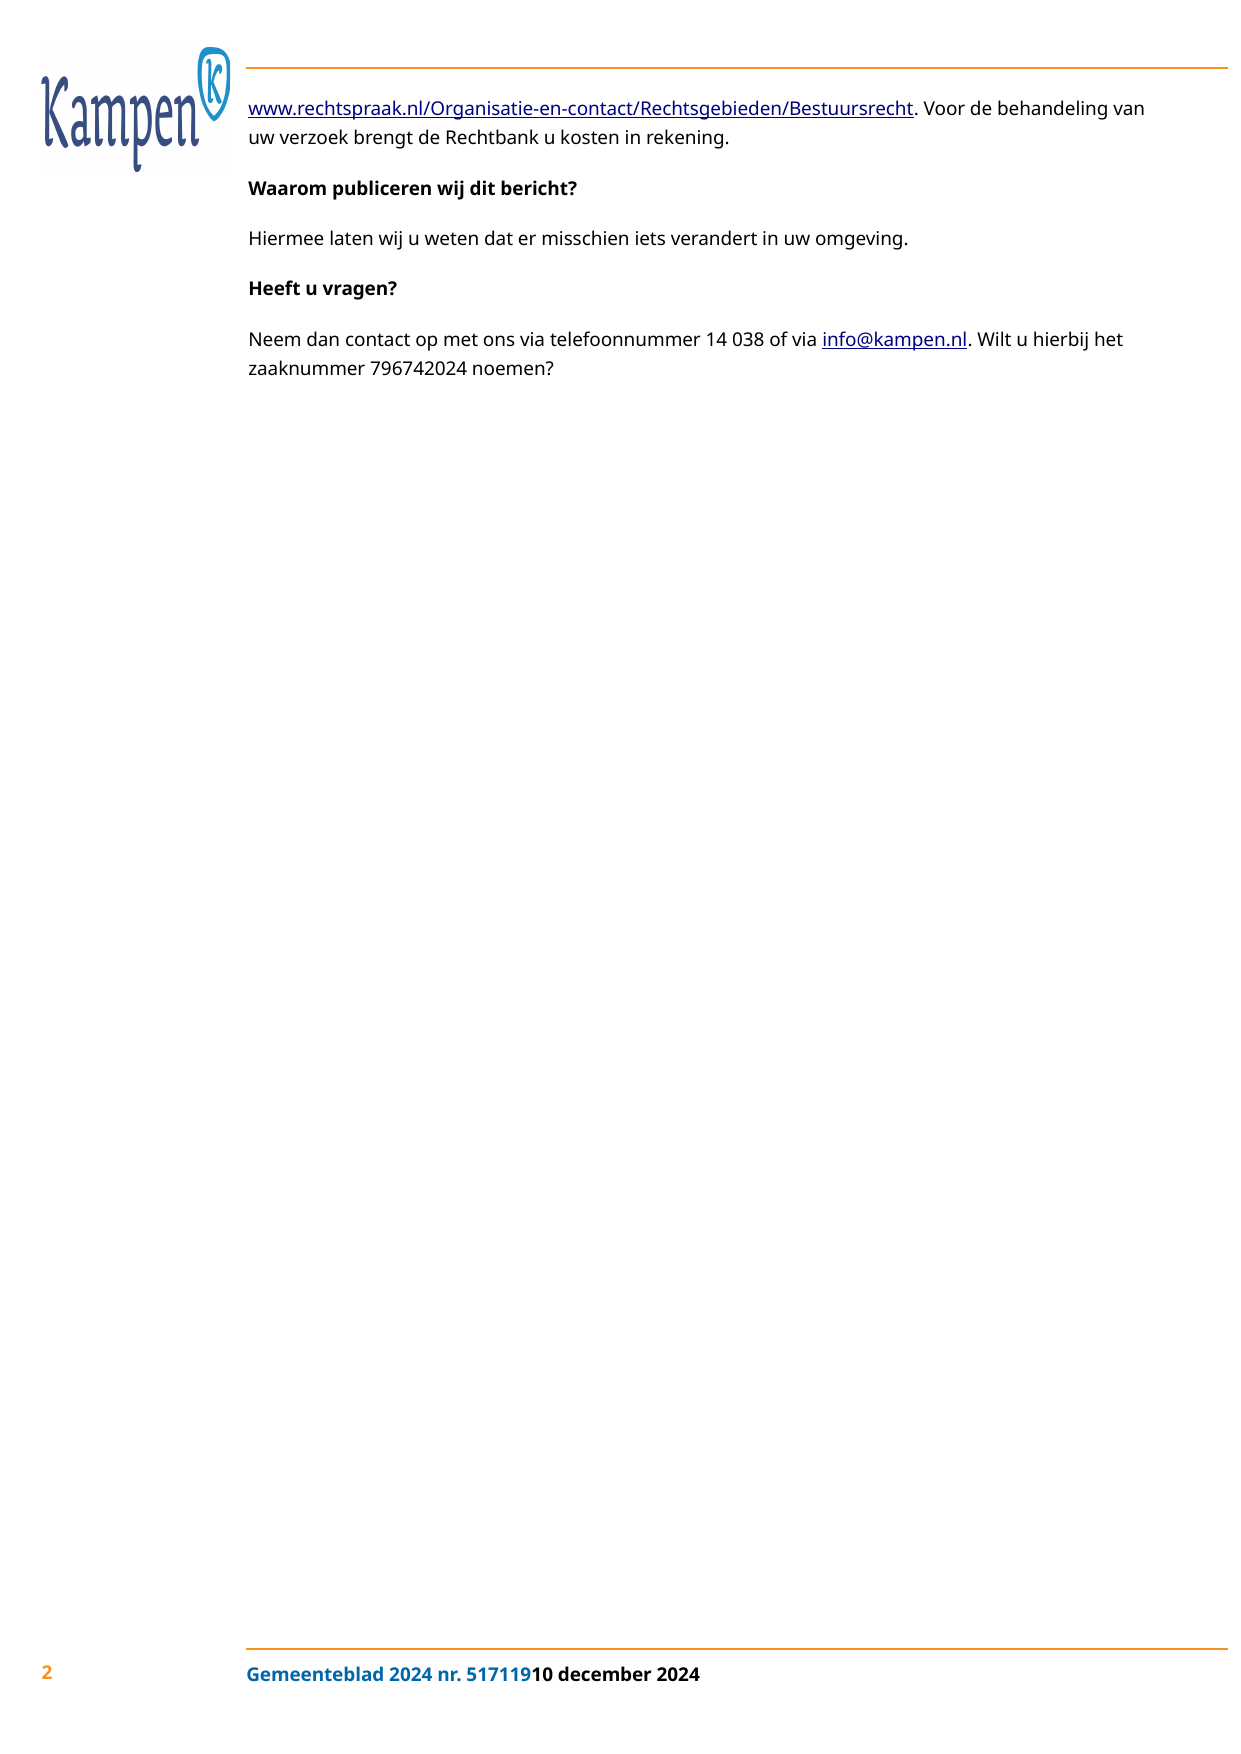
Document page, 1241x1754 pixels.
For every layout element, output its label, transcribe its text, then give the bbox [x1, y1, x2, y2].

text Neem dan contact op met ons via telefoonnummer 14 038 of via info@kampen.nl. Wilt u hierbij het zaaknummer 796742024 noemen? [248, 326, 1152, 381]
text Hiermee laten wij u weten dat er misschien iets verandert in uw omgeving. [248, 225, 1152, 251]
text Heeft u vragen? [248, 276, 1152, 301]
text Waarom publiceren wij dit bericht? [248, 175, 1152, 201]
picture [41, 47, 231, 172]
text www.rechtspraak.nl/Organisatie-en-contact/Rechtsgebieden/Bestuursrecht. Voor de behandeling van uw verzoek brengt de Rechtbank u kosten in rekening. [248, 95, 1152, 150]
